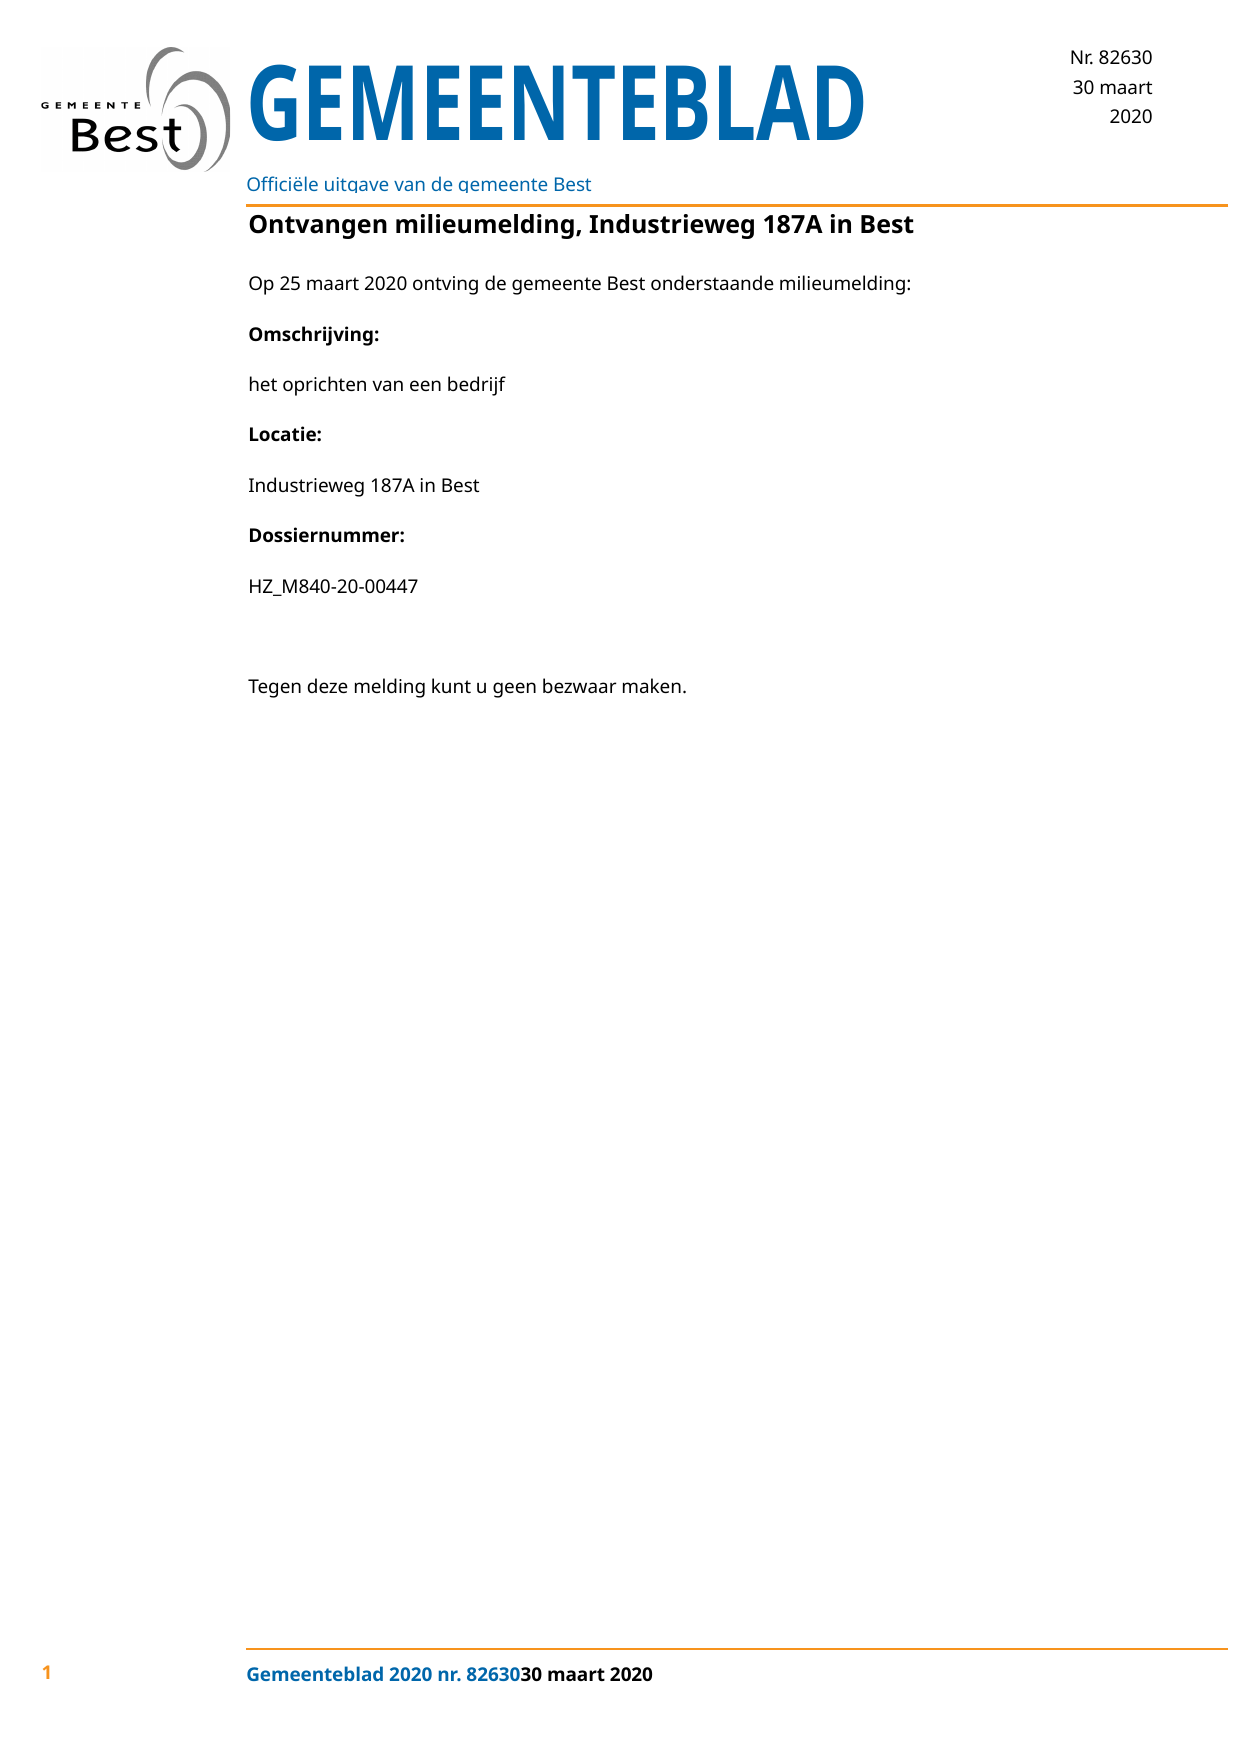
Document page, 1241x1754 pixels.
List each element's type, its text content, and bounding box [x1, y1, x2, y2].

text Dossiernummer: [248, 522, 1152, 548]
text HZ_M840-20-00447 [248, 573, 1152, 598]
text Tegen deze melding kunt u geen bezwaar maken. [248, 674, 1152, 699]
picture [41, 47, 231, 172]
text Omschrijving: [248, 321, 1152, 346]
text Ontvangen milieumelding, Industrieweg 187A in Best [248, 207, 1152, 241]
text Locatie: [248, 422, 1152, 447]
text Op 25 maart 2020 ontving de gemeente Best onderstaande milieumelding: [248, 270, 1152, 296]
text Industrieweg 187A in Best [248, 472, 1152, 498]
text het oprichten van een bedrijf [248, 371, 1152, 397]
